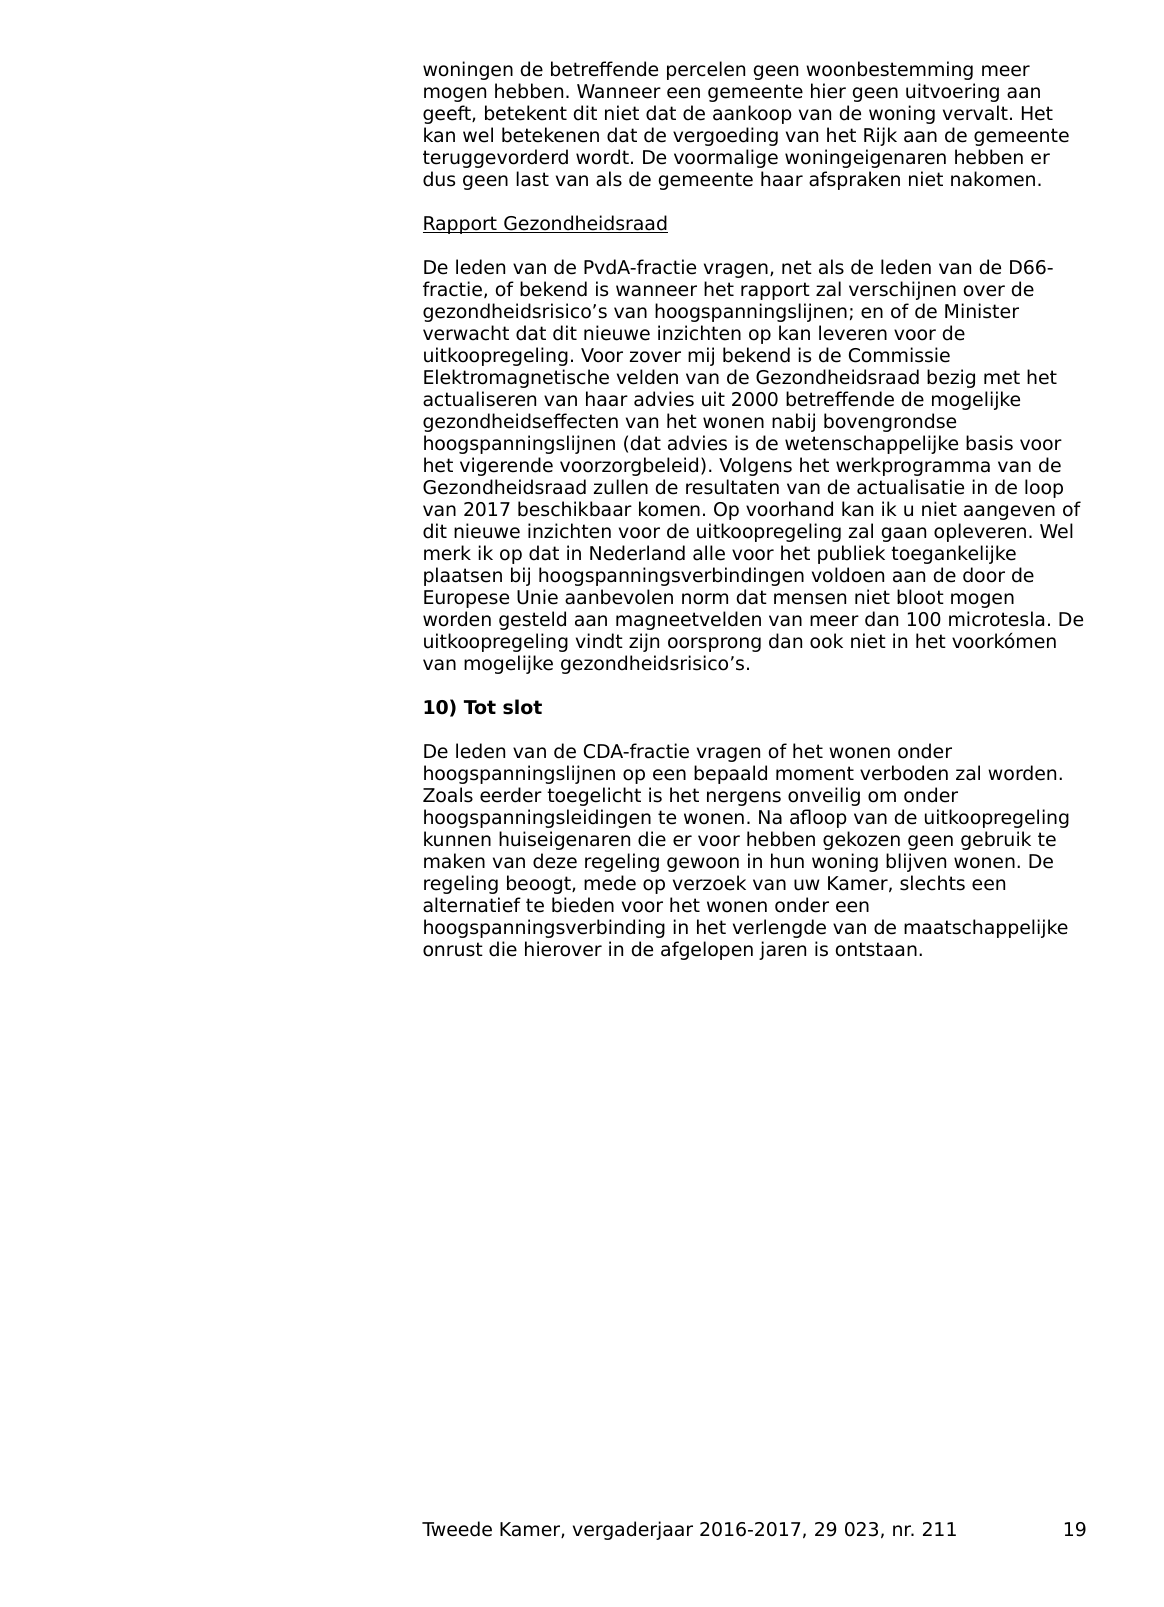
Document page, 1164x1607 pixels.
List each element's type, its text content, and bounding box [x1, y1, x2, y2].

subtitle 10) Tot slot [422, 697, 1087, 719]
subtitle Rapport Gezondheidsraad [422, 213, 1087, 235]
text woningen de betreffende percelen geen woonbestemming meer mogen hebben. Wanneer een gemeente hier geen uitvoering aan geeft, betekent dit niet dat de aankoop van de woning vervalt. Het kan wel betekenen dat de vergoeding van het Rijk aan de gemeente teruggevorderd wordt. De voormalige woningeigenaren hebben er dus geen last van als de gemeente haar afspraken niet nakomen. [422, 59, 1087, 191]
text De leden van de PvdA-fractie vragen, net als de leden van de D66-fractie, of bekend is wanneer het rapport zal verschijnen over de gezondheidsrisico’s van hoogspanningslijnen; en of de Minister verwacht dat dit nieuwe inzichten op kan leveren voor de uitkoopregeling. Voor zover mij bekend is de Commissie Elektromagnetische velden van de Gezondheidsraad bezig met het actualiseren van haar advies uit 2000 betreffende de mogelijke gezondheidseffecten van het wonen nabij bovengrondse hoogspanningslijnen (dat advies is de wetenschappelijke basis voor het vigerende voorzorgbeleid). Volgens het werkprogramma van de Gezondheidsraad zullen de resultaten van de actualisatie in de loop van 2017 beschikbaar komen. Op voorhand kan ik u niet aangeven of dit nieuwe inzichten voor de uitkoopregeling zal gaan opleveren. Wel merk ik op dat in Nederland alle voor het publiek toegankelijke plaatsen bij hoogspanningsverbindingen voldoen aan de door de Europese Unie aanbevolen norm dat mensen niet bloot mogen worden gesteld aan magneetvelden van meer dan 100 microtesla. De uitkoopregeling vindt zijn oorsprong dan ook niet in het voorkómen van mogelijke gezondheidsrisico’s. [422, 257, 1087, 675]
text De leden van de CDA-fractie vragen of het wonen onder hoogspanningslijnen op een bepaald moment verboden zal worden. Zoals eerder toegelicht is het nergens onveilig om onder hoogspanningsleidingen te wonen. Na afloop van de uitkoopregeling kunnen huiseigenaren die er voor hebben gekozen geen gebruik te maken van deze regeling gewoon in hun woning blijven wonen. De regeling beoogt, mede op verzoek van uw Kamer, slechts een alternatief te bieden voor het wonen onder een hoogspanningsverbinding in het verlengde van de maatschappelijke onrust die hierover in de afgelopen jaren is ontstaan. [422, 741, 1087, 961]
